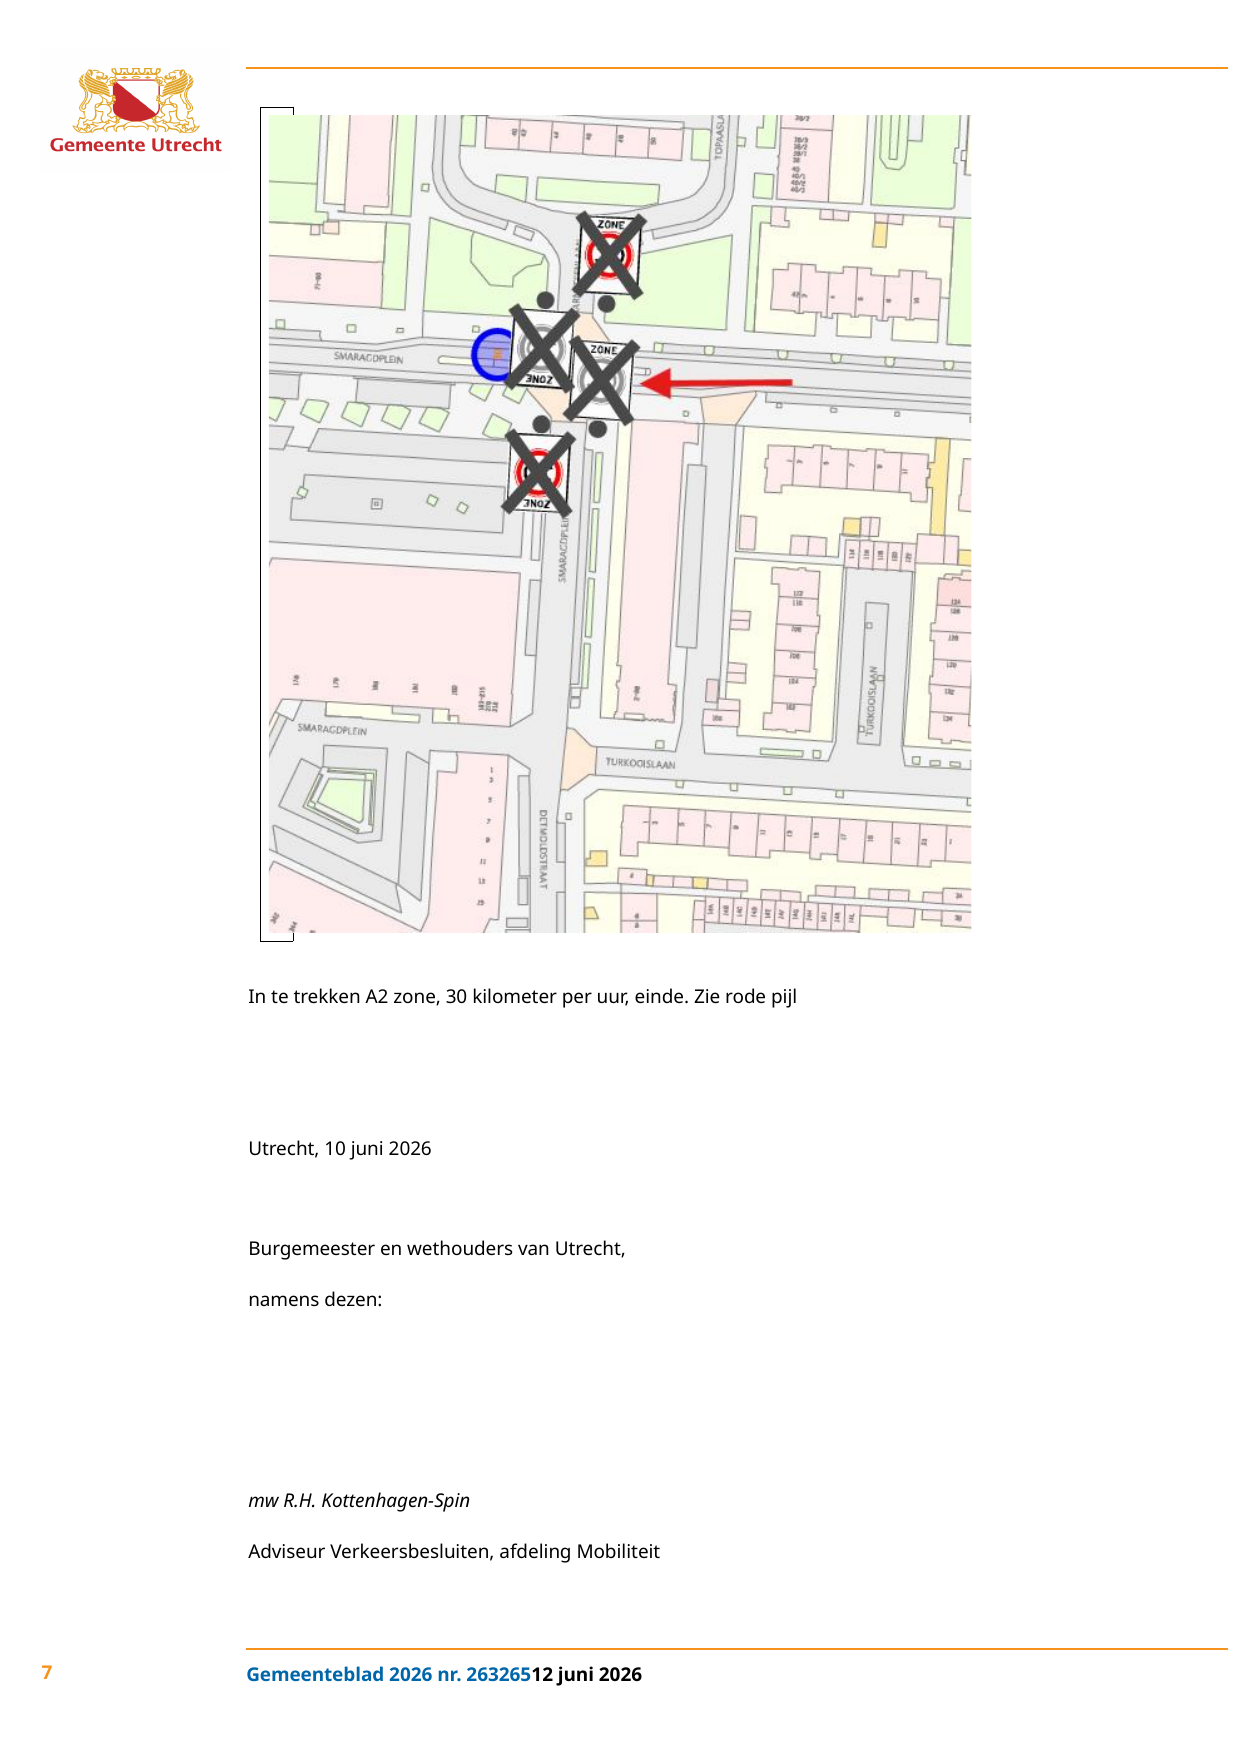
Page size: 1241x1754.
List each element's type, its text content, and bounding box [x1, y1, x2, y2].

picture [41, 47, 231, 172]
picture [268, 115, 972, 933]
text mw R.H. Kottenhagen-Spin [248, 1488, 1152, 1513]
text Utrecht, 10 juni 2026 [248, 1135, 1152, 1161]
text Adviseur Verkeersbesluiten, afdeling Mobiliteit [248, 1538, 1152, 1564]
text namens dezen: [248, 1286, 1152, 1312]
text In te trekken A2 zone, 30 kilometer per uur, einde. Zie rode pijl [248, 983, 1152, 1009]
text Burgemeester en wethouders van Utrecht, [248, 1236, 1152, 1261]
